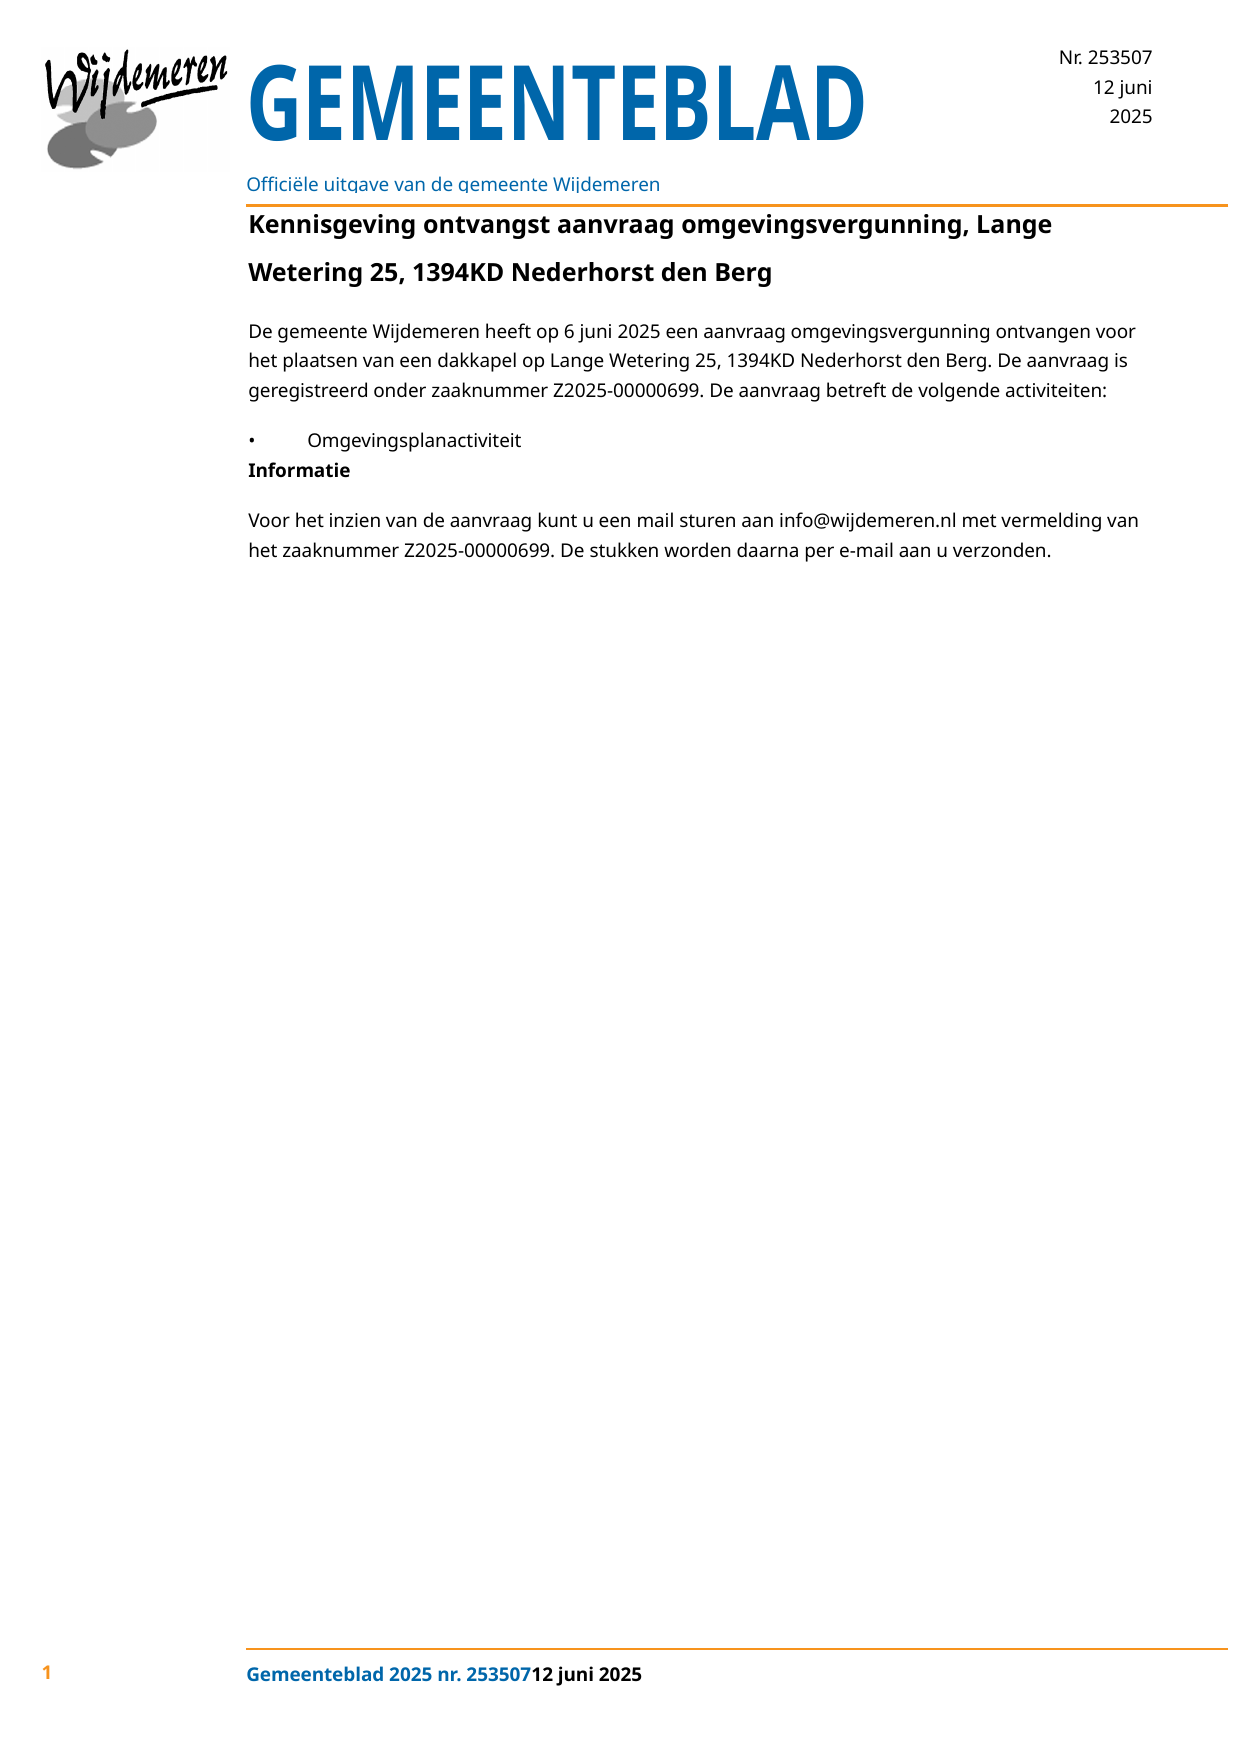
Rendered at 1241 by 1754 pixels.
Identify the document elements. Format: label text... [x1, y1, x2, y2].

text Kennisgeving ontvangst aanvraag omgevingsvergunning, Lange Wetering 25, 1394KD Nederhorst den Berg [248, 207, 1152, 288]
text De gemeente Wijdemeren heeft op 6 juni 2025 een aanvraag omgevingsvergunning ontvangen voor het plaatsen van een dakkapel op Lange Wetering 25, 1394KD Nederhorst den Berg. De aanvraag is geregistreerd onder zaaknummer Z2025-00000699. De aanvraag betreft de volgende activiteiten: [248, 318, 1152, 403]
picture [41, 47, 231, 172]
text Informatie [248, 457, 1152, 483]
list Omgevingsplanactiviteit [248, 427, 1152, 453]
text Voor het inzien van de aanvraag kunt u een mail sturen aan info@wijdemeren.nl met vermelding van het zaaknummer Z2025-00000699. De stukken worden daarna per e-mail aan u verzonden. [248, 507, 1152, 563]
